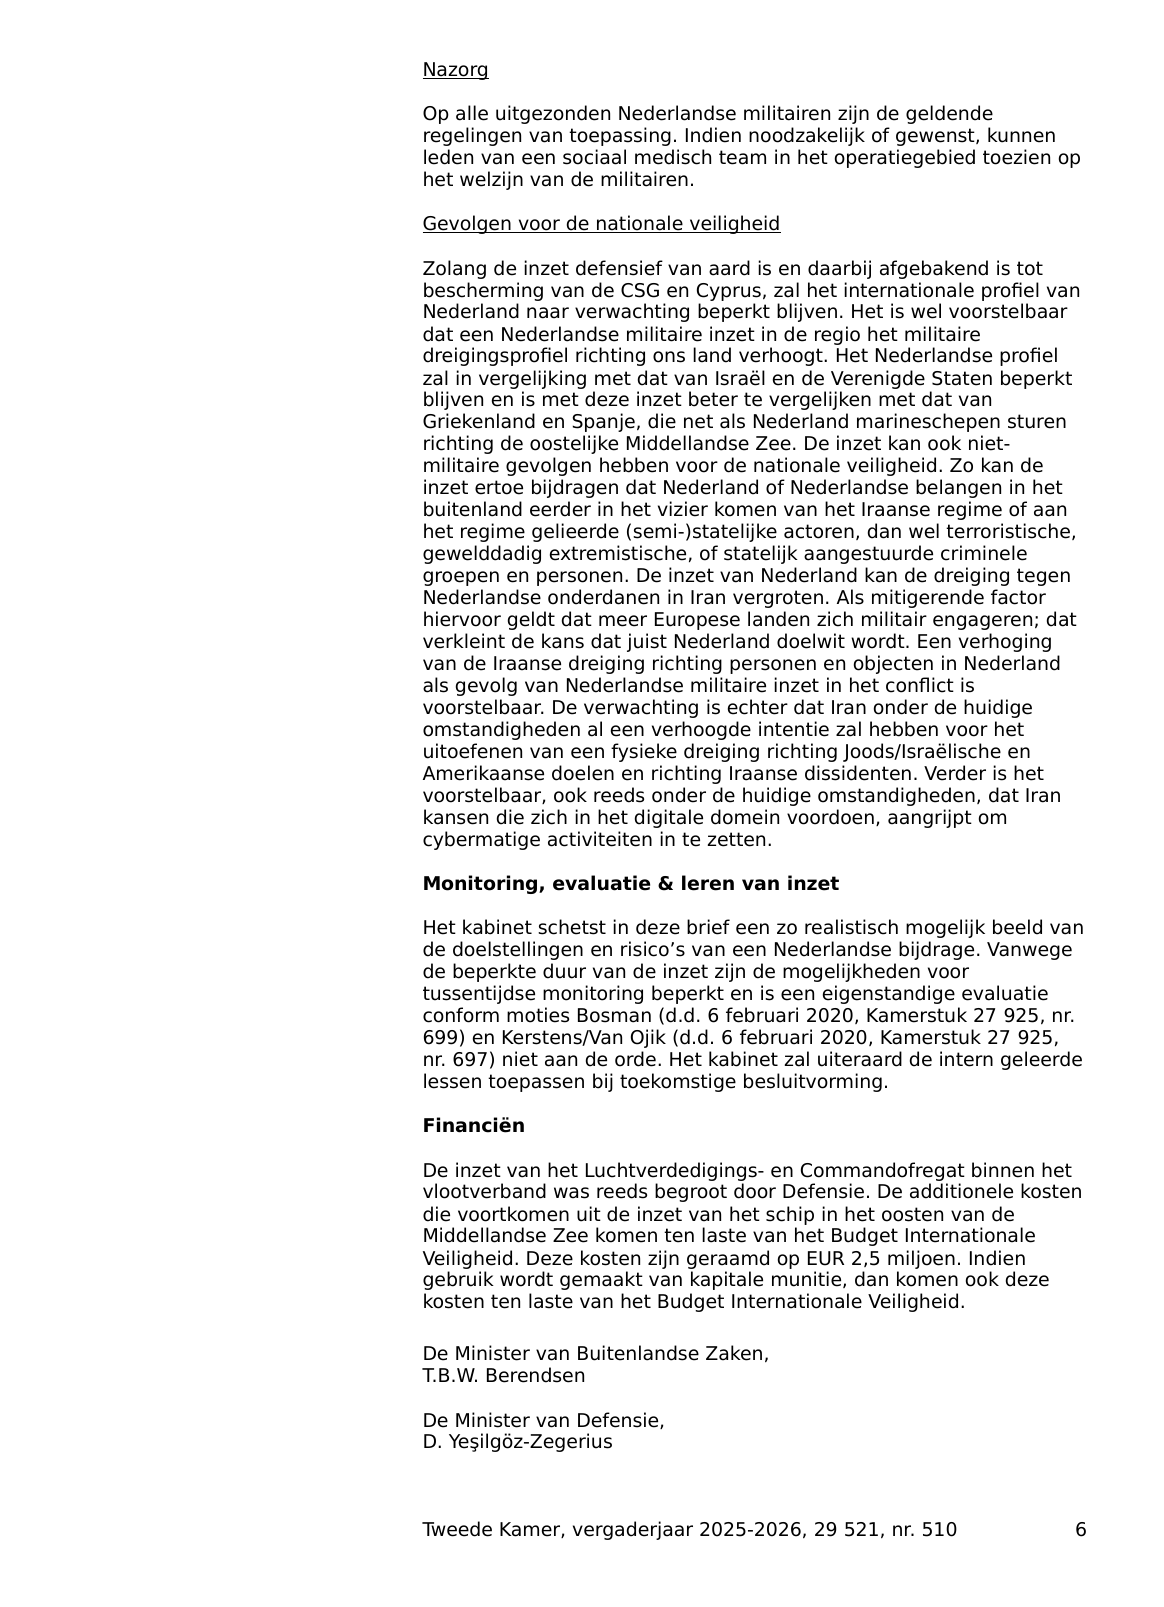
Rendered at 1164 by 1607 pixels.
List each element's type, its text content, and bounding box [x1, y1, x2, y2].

text De inzet van het Luchtverdedigings- en Commandofregat binnen het vlootverband was reeds begroot door Defensie. De additionele kosten die voortkomen uit de inzet van het schip in het oosten van de Middellandse Zee komen ten laste van het Budget Internationale Veiligheid. Deze kosten zijn geraamd op EUR 2,5 miljoen. Indien gebruik wordt gemaakt van kapitale munitie, dan komen ook deze kosten ten laste van het Budget Internationale Veiligheid. [422, 1159, 1087, 1313]
subtitle Financiën [422, 1115, 1087, 1137]
subtitle Gevolgen voor de nationale veiligheid [422, 213, 1087, 235]
text De Minister van Buitenlandse Zaken, T.B.W. Berendsen [422, 1343, 1087, 1387]
text De Minister van Defensie, D. Yeşilgöz-Zegerius [422, 1409, 1087, 1453]
text Op alle uitgezonden Nederlandse militairen zijn de geldende regelingen van toepassing. Indien noodzakelijk of gewenst, kunnen leden van een sociaal medisch team in het operatiegebied toezien op het welzijn van de militairen. [422, 103, 1087, 191]
subtitle Monitoring, evaluatie & leren van inzet [422, 873, 1087, 895]
text Het kabinet schetst in deze brief een zo realistisch mogelijk beeld van de doelstellingen en risico’s van een Nederlandse bijdrage. Vanwege de beperkte duur van de inzet zijn de mogelijkheden voor tussentijdse monitoring beperkt en is een eigenstandige evaluatie conform moties Bosman (d.d. 6 februari 2020, Kamerstuk 27 925, nr. 699) en Kerstens/Van Ojik (d.d. 6 februari 2020, Kamerstuk 27 925, nr. 697) niet aan de orde. Het kabinet zal uiteraard de intern geleerde lessen toepassen bij toekomstige besluitvorming. [422, 917, 1087, 1093]
subtitle Nazorg [422, 59, 1087, 81]
text Zolang de inzet defensief van aard is en daarbij afgebakend is tot bescherming van de CSG en Cyprus, zal het internationale profiel van Nederland naar verwachting beperkt blijven. Het is wel voorstelbaar dat een Nederlandse militaire inzet in de regio het militaire dreigingsprofiel richting ons land verhoogt. Het Nederlandse profiel zal in vergelijking met dat van Israël en de Verenigde Staten beperkt blijven en is met deze inzet beter te vergelijken met dat van Griekenland en Spanje, die net als Nederland marineschepen sturen richting de oostelijke Middellandse Zee. De inzet kan ook niet-militaire gevolgen hebben voor de nationale veiligheid. Zo kan de inzet ertoe bijdragen dat Nederland of Nederlandse belangen in het buitenland eerder in het vizier komen van het Iraanse regime of aan het regime gelieerde (semi-)statelijke actoren, dan wel terroristische, gewelddadig extremistische, of statelijk aangestuurde criminele groepen en personen. De inzet van Nederland kan de dreiging tegen Nederlandse onderdanen in Iran vergroten. Als mitigerende factor hiervoor geldt dat meer Europese landen zich militair engageren; dat verkleint de kans dat juist Nederland doelwit wordt. Een verhoging van de Iraanse dreiging richting personen en objecten in Nederland als gevolg van Nederlandse militaire inzet in het conflict is voorstelbaar. De verwachting is echter dat Iran onder de huidige omstandigheden al een verhoogde intentie zal hebben voor het uitoefenen van een fysieke dreiging richting Joods/Israëlische en Amerikaanse doelen en richting Iraanse dissidenten. Verder is het voorstelbaar, ook reeds onder de huidige omstandigheden, dat Iran kansen die zich in het digitale domein voordoen, aangrijpt om cybermatige activiteiten in te zetten. [422, 257, 1087, 851]
